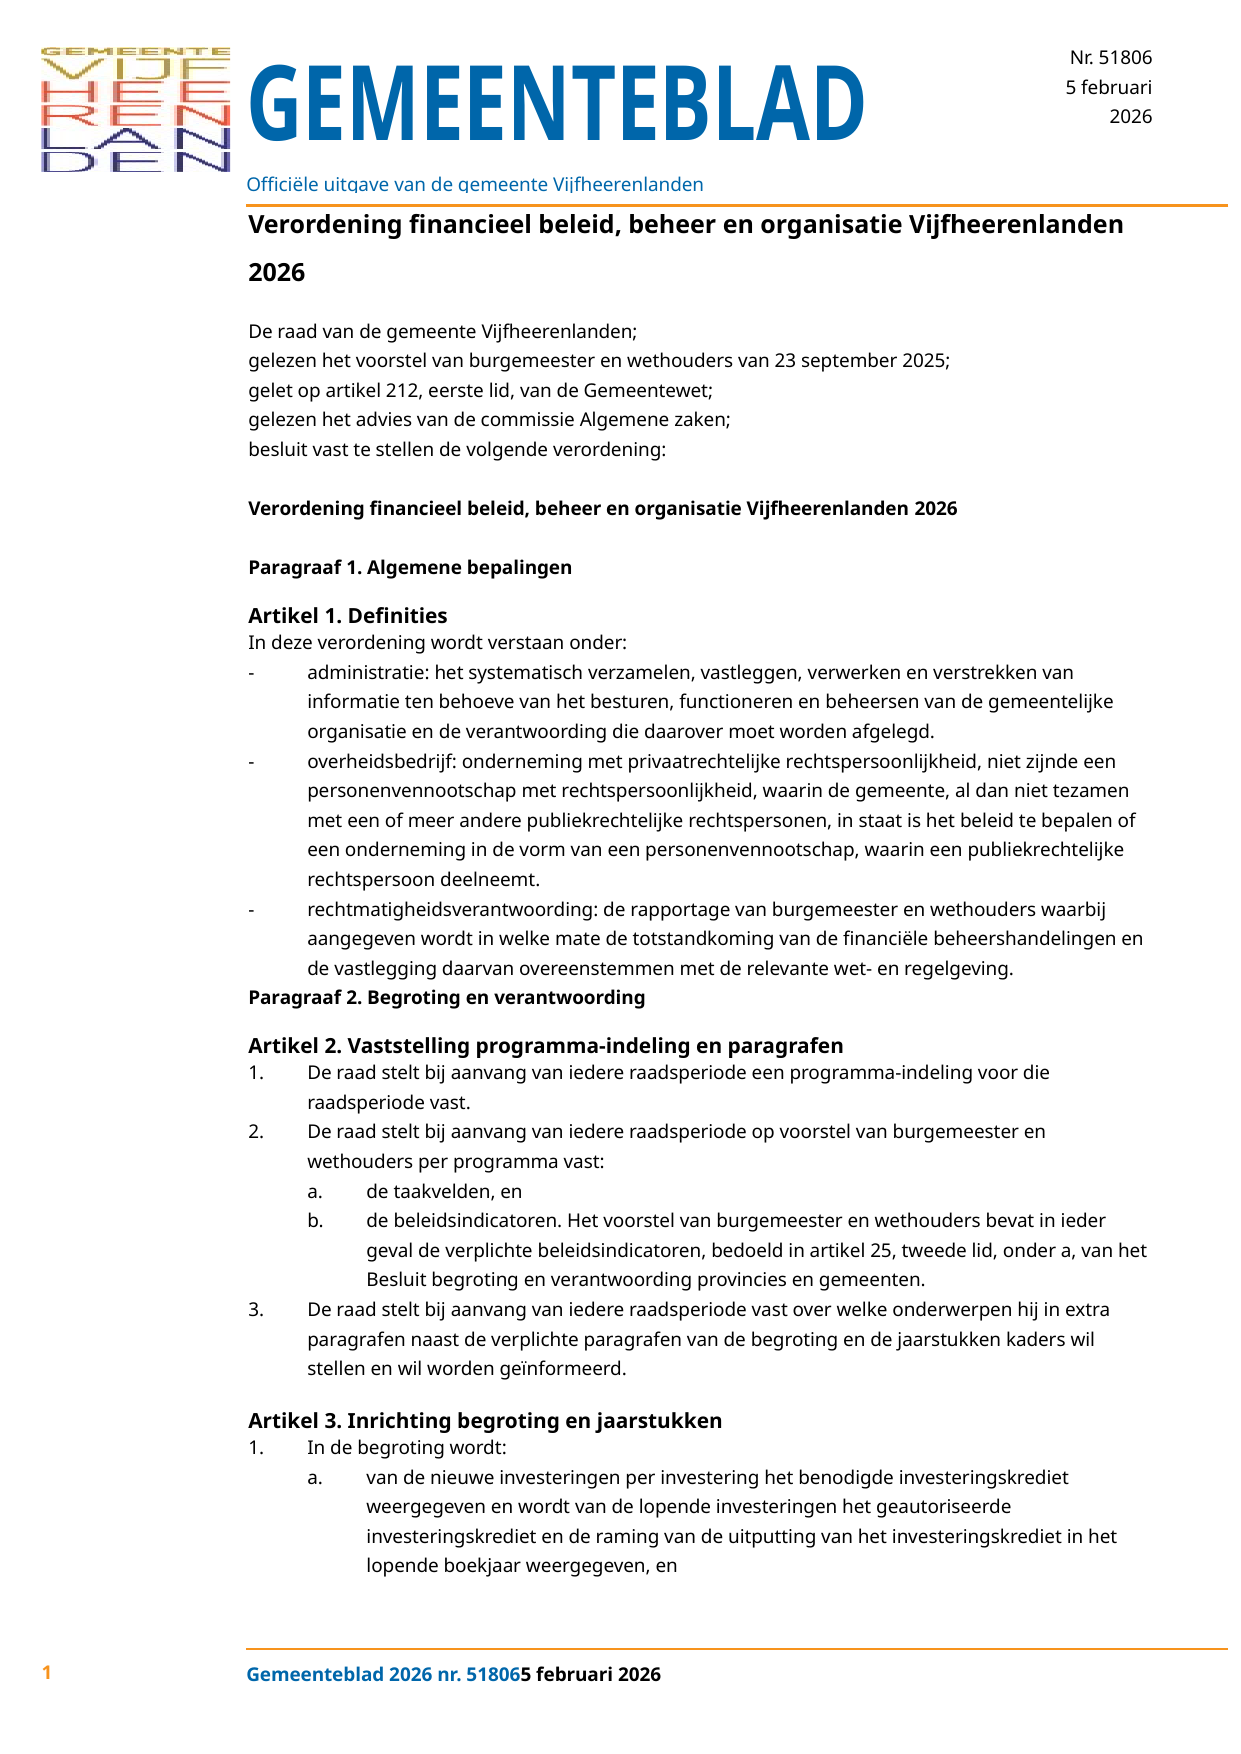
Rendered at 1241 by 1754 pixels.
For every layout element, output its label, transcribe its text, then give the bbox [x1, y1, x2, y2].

text gelezen het voorstel van burgemeester en wethouders van 23 september 2025; [248, 347, 1152, 373]
text gelet op artikel 212, eerste lid, van de Gemeentewet; [248, 377, 1152, 403]
text De raad van de gemeente Vijfheerenlanden; [248, 318, 1152, 344]
text Artikel 2. Vaststelling programma-indeling en paragrafen [248, 1031, 1152, 1059]
list De raad stelt bij aanvang van iedere raadsperiode vast over welke onderwerpen hij in extra paragrafen naast de verplichte paragrafen van de begroting en de jaarstukken kaders wil stellen en wil worden geïnformeerd. [248, 1296, 1152, 1381]
list de taakvelden, en [307, 1178, 1152, 1204]
text Paragraaf 1. Algemene bepalingen [248, 554, 1152, 580]
list administratie: het systematisch verzamelen, vastleggen, verwerken en verstrekken van informatie ten behoeve van het besturen, functioneren en beheersen van de gemeentelijke organisatie en de verantwoording die daarover moet worden afgelegd. [248, 659, 1152, 744]
list De raad stelt bij aanvang van iedere raadsperiode op voorstel van burgemeester en wethouders per programma vast: [248, 1119, 1152, 1174]
text Paragraaf 2. Begroting en verantwoording [248, 984, 1152, 1010]
text Artikel 1. Definities [248, 601, 1152, 629]
text Verordening financieel beleid, beheer en organisatie Vijfheerenlanden 2026 [248, 495, 1152, 521]
text Verordening financieel beleid, beheer en organisatie Vijfheerenlanden 2026 [248, 207, 1152, 288]
picture [41, 47, 231, 172]
list De raad stelt bij aanvang van iedere raadsperiode een programma-indeling voor die raadsperiode vast. [248, 1059, 1152, 1115]
list In de begroting wordt: [248, 1434, 1152, 1460]
list rechtmatigheidsverantwoording: de rapportage van burgemeester en wethouders waarbij aangegeven wordt in welke mate de totstandkoming van de financiële beheershandelingen en de vastlegging daarvan overeenstemmen met de relevante wet- en regelgeving. [248, 896, 1152, 981]
list van de nieuwe investeringen per investering het benodigde investeringskrediet weergegeven en wordt van de lopende investeringen het geautoriseerde investeringskrediet en de raming van de uitputting van het investeringskrediet in het lopende boekjaar weergegeven, en [307, 1464, 1152, 1578]
list overheidsbedrijf: onderneming met privaatrechtelijke rechtspersoonlijkheid, niet zijnde een personenvennootschap met rechtspersoonlijkheid, waarin de gemeente, al dan niet tezamen met een of meer andere publiekrechtelijke rechtspersonen, in staat is het beleid te bepalen of een onderneming in de vorm van een personenvennootschap, waarin een publiekrechtelijke rechtspersoon deelneemt. [248, 748, 1152, 892]
list de beleidsindicatoren. Het voorstel van burgemeester en wethouders bevat in ieder geval de verplichte beleidsindicatoren, bedoeld in artikel 25, tweede lid, onder a, van het Besluit begroting en verantwoording provincies en gemeenten. [307, 1207, 1152, 1292]
text besluit vast te stellen de volgende verordening: [248, 436, 1152, 462]
text Artikel 3. Inrichting begroting en jaarstukken [248, 1406, 1152, 1434]
text gelezen het advies van de commissie Algemene zaken; [248, 407, 1152, 432]
text In deze verordening wordt verstaan onder: [248, 629, 1152, 655]
